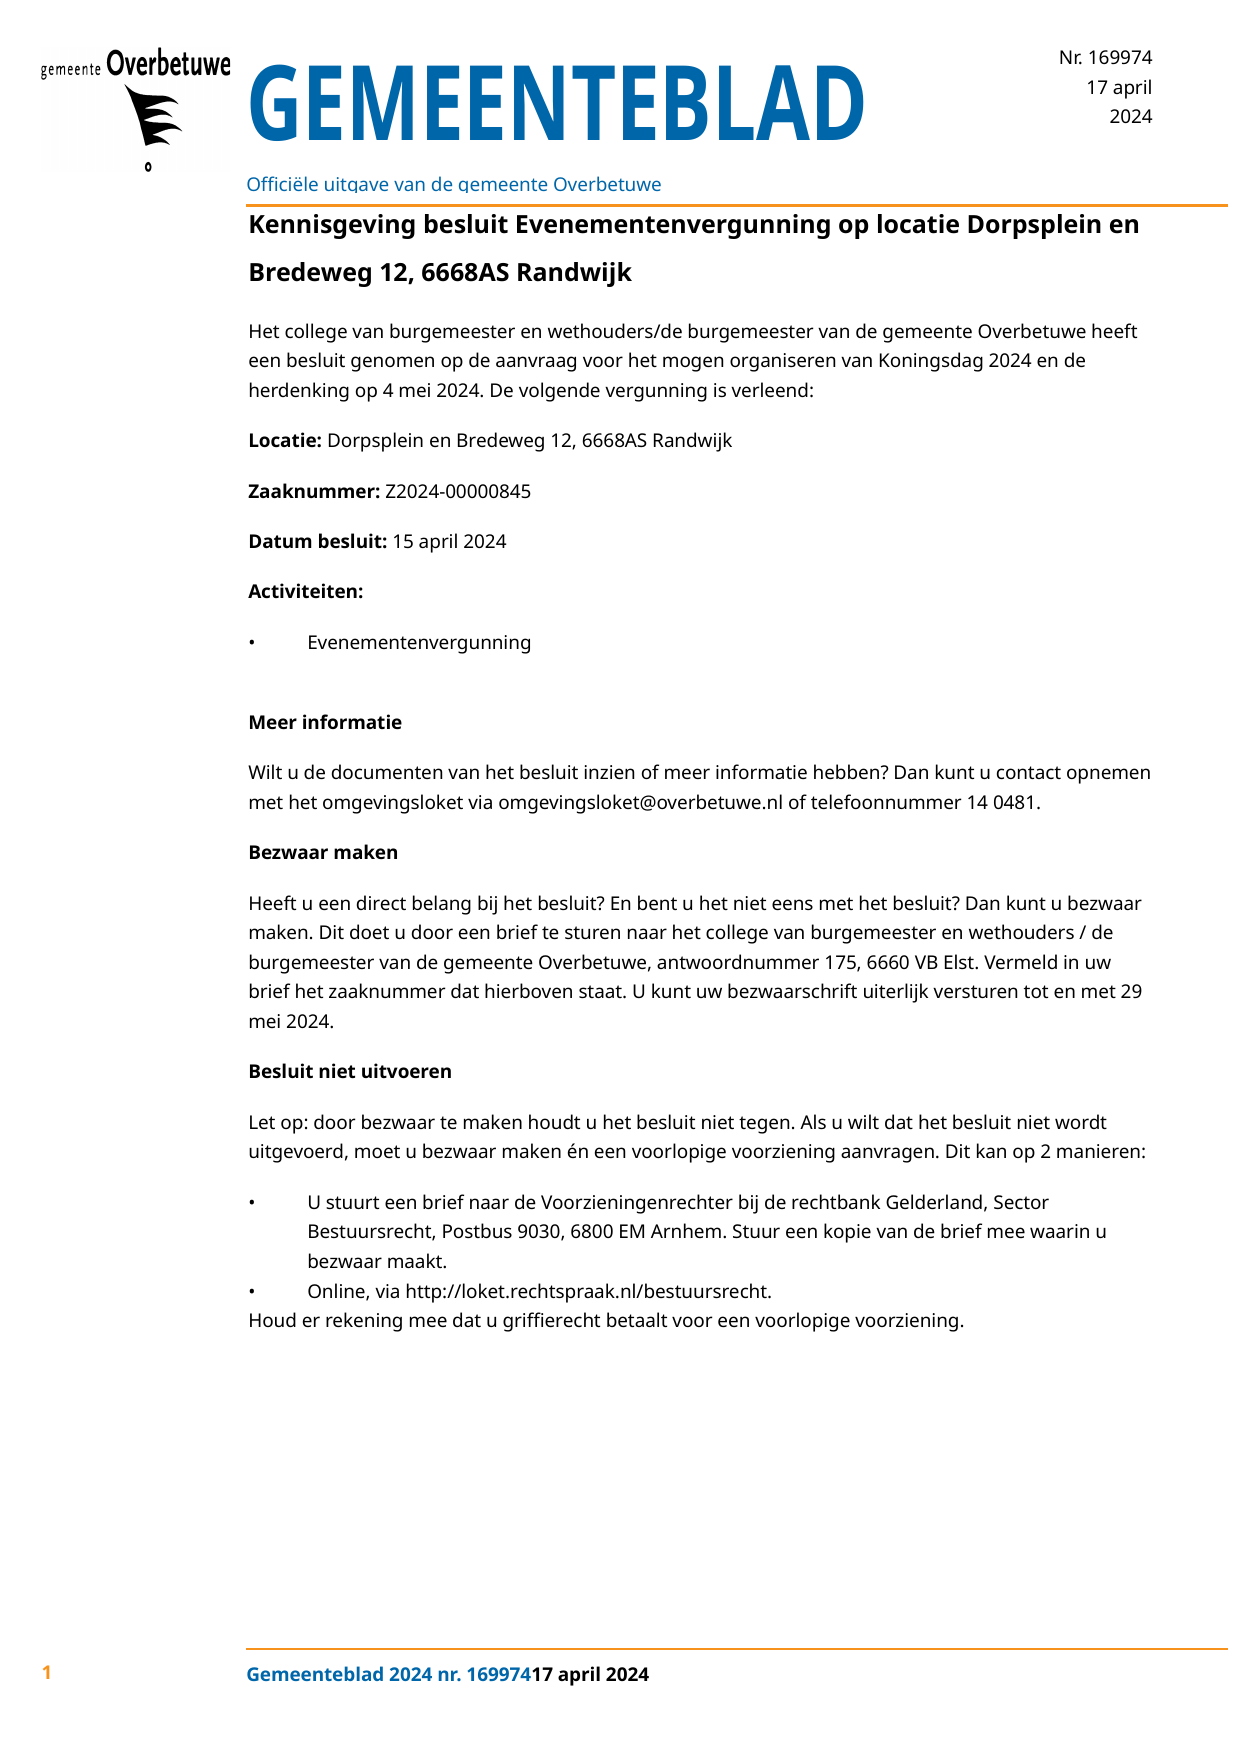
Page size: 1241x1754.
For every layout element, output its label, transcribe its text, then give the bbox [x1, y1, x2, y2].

text Houd er rekening mee dat u griffierecht betaalt voor een voorlopige voorziening. [248, 1307, 1152, 1333]
list Online, via http://loket.rechtspraak.nl/bestuursrecht. [248, 1278, 1152, 1304]
text Bezwaar maken [248, 839, 1152, 865]
text Zaaknummer: Z2024-00000845 [248, 478, 1152, 504]
text Heeft u een direct belang bij het besluit? En bent u het niet eens met het besluit? Dan kunt u bezwaar maken. Dit doet u door een brief te sturen naar het college van burgemeester en wethouders / de burgemeester van de gemeente Overbetuwe, antwoordnummer 175, 6660 VB Elst. Vermeld in uw brief het zaaknummer dat hierboven staat. U kunt uw bezwaarschrift uiterlijk versturen tot en met 29 mei 2024. [248, 890, 1152, 1034]
picture [41, 47, 231, 172]
text Wilt u de documenten van het besluit inzien of meer informatie hebben? Dan kunt u contact opnemen met het omgevingsloket via omgevingsloket@overbetuwe.nl of telefoonnummer 14 0481. [248, 759, 1152, 815]
text Meer informatie [248, 709, 1152, 735]
text Datum besluit: 15 april 2024 [248, 528, 1152, 554]
text Locatie: Dorpsplein en Bredeweg 12, 6668AS Randwijk [248, 427, 1152, 453]
text Het college van burgemeester en wethouders/de burgemeester van de gemeente Overbetuwe heeft een besluit genomen op de aanvraag voor het mogen organiseren van Koningsdag 2024 en de herdenking op 4 mei 2024. De volgende vergunning is verleend: [248, 318, 1152, 403]
text Let op: door bezwaar te maken houdt u het besluit niet tegen. Als u wilt dat het besluit niet wordt uitgevoerd, moet u bezwaar maken én een voorlopige voorziening aanvragen. Dit kan op 2 manieren: [248, 1109, 1152, 1164]
text Activiteiten: [248, 579, 1152, 604]
text Besluit niet uitvoeren [248, 1059, 1152, 1084]
text Kennisgeving besluit Evenementenvergunning op locatie Dorpsplein en Bredeweg 12, 6668AS Randwijk [248, 207, 1152, 288]
list Evenementenvergunning [248, 629, 1152, 655]
list U stuurt een brief naar de Voorzieningenrechter bij de rechtbank Gelderland, Sector Bestuursrecht, Postbus 9030, 6800 EM Arnhem. Stuur een kopie van de brief mee waarin u bezwaar maakt. [248, 1189, 1152, 1274]
